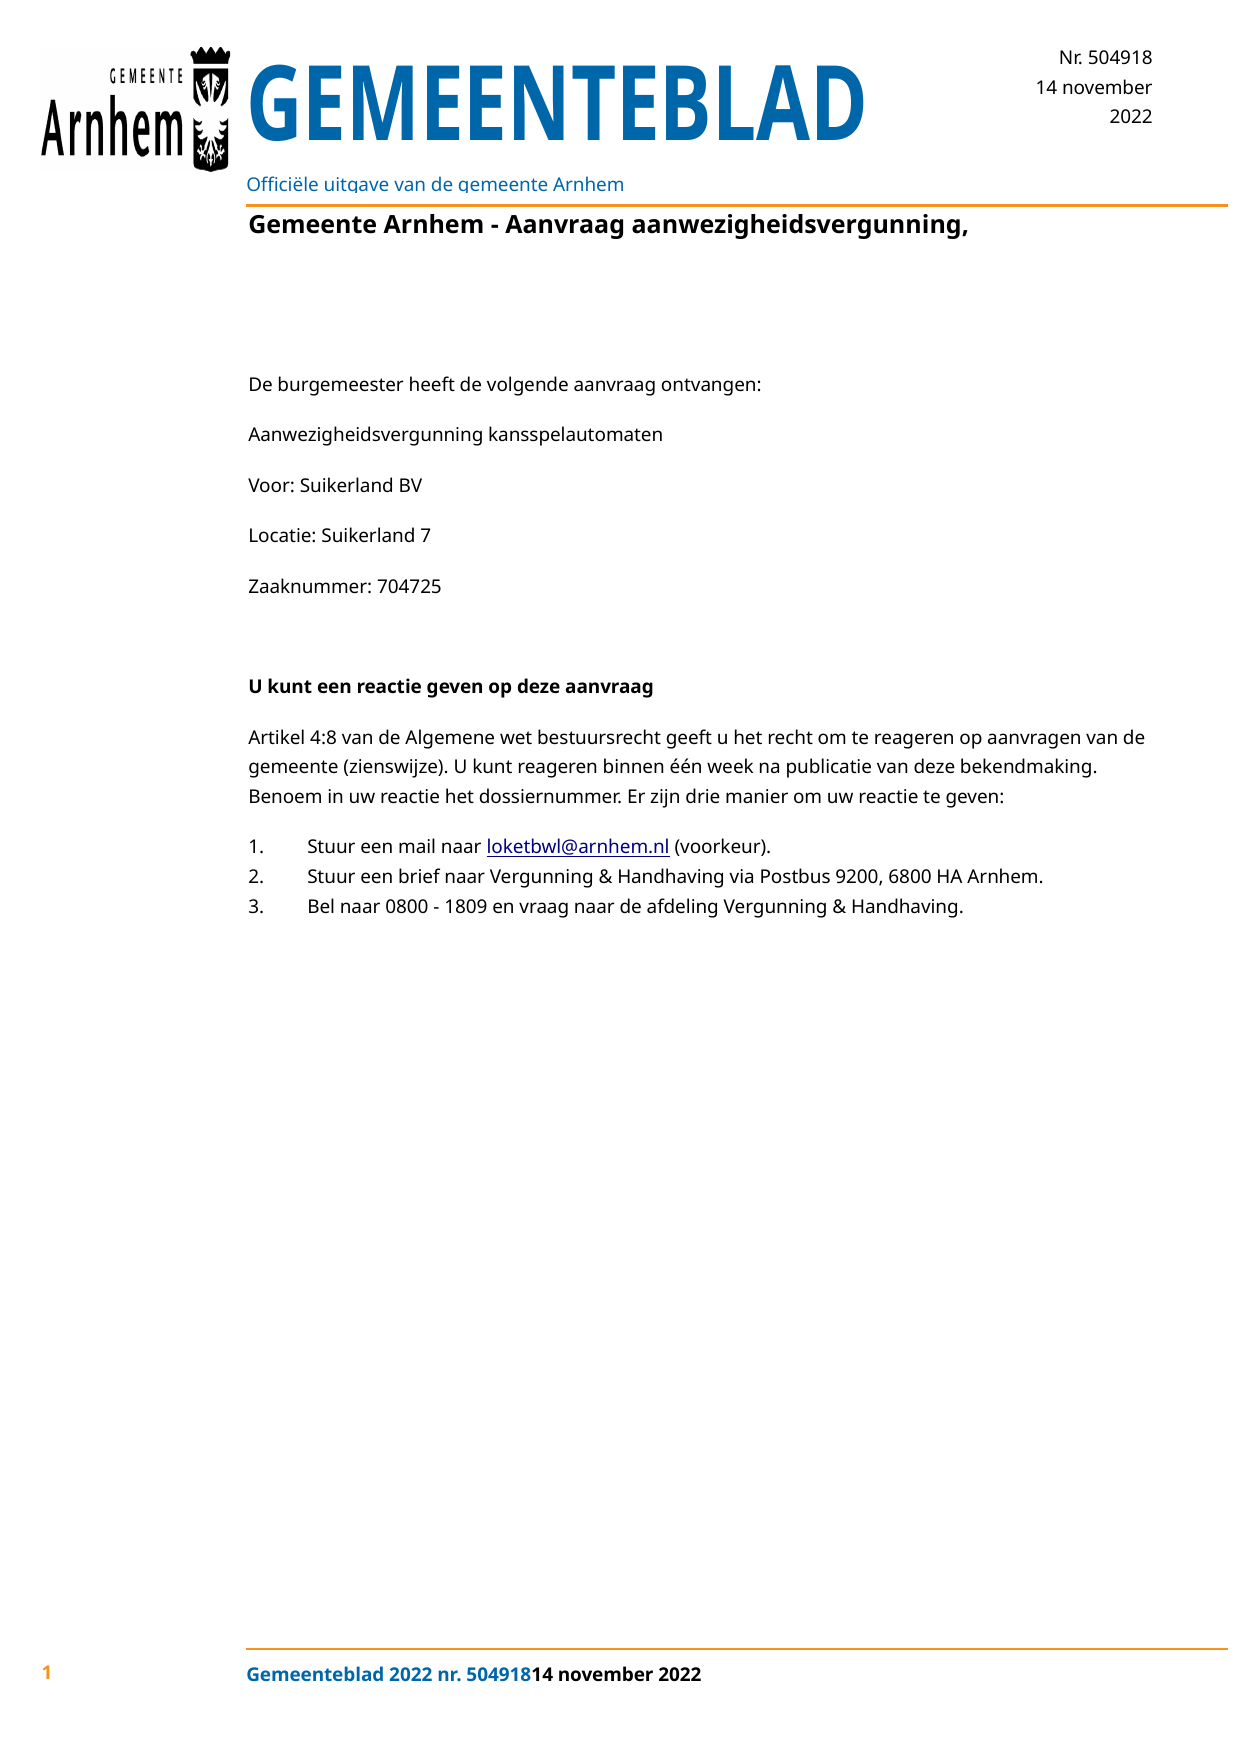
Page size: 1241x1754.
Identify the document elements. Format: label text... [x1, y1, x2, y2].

text Locatie: Suikerland 7 [248, 522, 1152, 548]
text Gemeente Arnhem - Aanvraag aanwezigheidsvergunning, [248, 207, 1152, 241]
text Voor: Suikerland BV [248, 472, 1152, 498]
list Stuur een brief naar Vergunning & Handhaving via Postbus 9200, 6800 HA Arnhem. [248, 863, 1152, 889]
list Stuur een mail naar loketbwl@arnhem.nl (voorkeur). [248, 834, 1152, 859]
text Zaaknummer: 704725 [248, 573, 1152, 598]
text De burgemeester heeft de volgende aanvraag ontvangen: [248, 371, 1152, 397]
picture [41, 47, 231, 172]
text Aanwezigheidsvergunning kansspelautomaten [248, 422, 1152, 447]
text Artikel 4:8 van de Algemene wet bestuursrecht geeft u het recht om te reageren op aanvragen van de gemeente (zienswijze). U kunt reageren binnen één week na publicatie van deze bekendmaking. Benoem in uw reactie het dossiernummer. Er zijn drie manier om uw reactie te geven: [248, 724, 1152, 809]
list Bel naar 0800 - 1809 en vraag naar de afdeling Vergunning & Handhaving. [248, 893, 1152, 918]
text U kunt een reactie geven op deze aanvraag [248, 674, 1152, 699]
